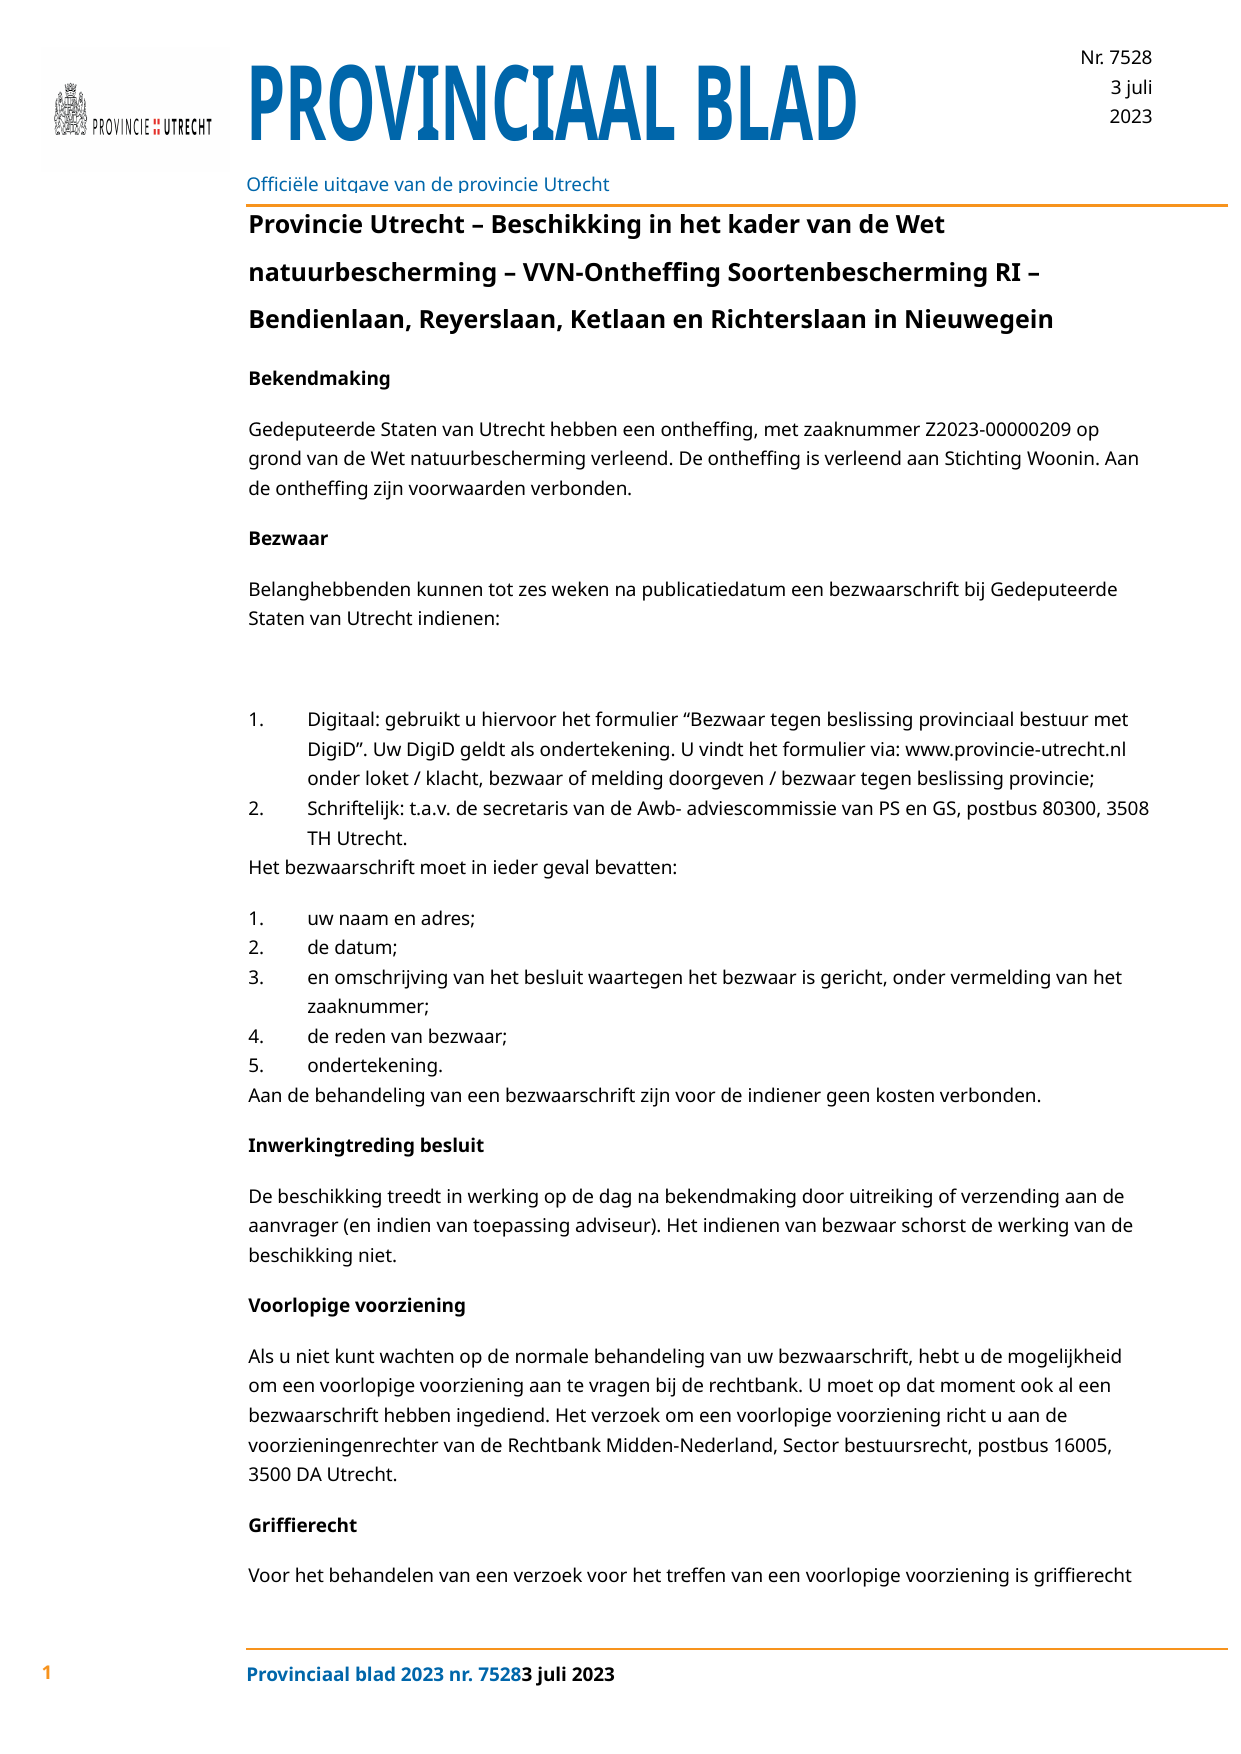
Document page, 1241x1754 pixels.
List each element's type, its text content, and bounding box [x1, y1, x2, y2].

text Het bezwaarschrift moet in ieder geval bevatten: [248, 854, 1152, 880]
list uw naam en adres; [248, 905, 1152, 930]
text Provincie Utrecht – Beschikking in het kader van de Wet natuurbescherming – VVN-Ontheffing Soortenbescherming RI – Bendienlaan, Reyerslaan, Ketlaan en Richterslaan in Nieuwegein [248, 207, 1152, 336]
list Digitaal: gebruikt u hiervoor het formulier “Bezwaar tegen beslissing provinciaal bestuur met DigiD”. Uw DigiD geldt als ondertekening. U vindt het formulier via: www.provincie-utrecht.nl onder loket / klacht, bezwaar of melding doorgeven / bezwaar tegen beslissing provincie; [248, 706, 1152, 791]
list de datum; [248, 934, 1152, 960]
text Voorlopige voorziening [248, 1293, 1152, 1318]
list de reden van bezwaar; [248, 1023, 1152, 1049]
text Als u niet kunt wachten op de normale behandeling van uw bezwaarschrift, hebt u de mogelijkheid om een voorlopige voorziening aan te vragen bij de rechtbank. U moet op dat moment ook al een bezwaarschrift hebben ingediend. Het verzoek om een voorlopige voorziening richt u aan de voorzieningenrechter van de Rechtbank Midden-Nederland, Sector bestuursrecht, postbus 16005, 3500 DA Utrecht. [248, 1343, 1152, 1487]
text Griffierecht [248, 1512, 1152, 1537]
text Voor het behandelen van een verzoek voor het treffen van een voorlopige voorziening is griffierecht [248, 1562, 1152, 1588]
list en omschrijving van het besluit waartegen het bezwaar is gericht, onder vermelding van het zaaknummer; [248, 964, 1152, 1019]
text Belanghebbenden kunnen tot zes weken na publicatiedatum een bezwaarschrift bij Gedeputeerde Staten van Utrecht indienen: [248, 576, 1152, 631]
text Bezwaar [248, 526, 1152, 551]
picture [41, 47, 231, 172]
text De beschikking treedt in werking op de dag na bekendmaking door uitreiking of verzending aan de aanvrager (en indien van toepassing adviseur). Het indienen van bezwaar schorst de werking van de beschikking niet. [248, 1183, 1152, 1268]
text Aan de behandeling van een bezwaarschrift zijn voor de indiener geen kosten verbonden. [248, 1082, 1152, 1108]
list Schriftelijk: t.a.v. de secretaris van de Awb- adviescommissie van PS en GS, postbus 80300, 3508 TH Utrecht. [248, 795, 1152, 850]
text Gedeputeerde Staten van Utrecht hebben een ontheffing, met zaaknummer Z2023-00000209 op grond van de Wet natuurbescherming verleend. De ontheffing is verleend aan Stichting Woonin. Aan de ontheffing zijn voorwaarden verbonden. [248, 416, 1152, 501]
text Bekendmaking [248, 366, 1152, 391]
text Inwerkingtreding besluit [248, 1133, 1152, 1158]
list ondertekening. [248, 1053, 1152, 1078]
